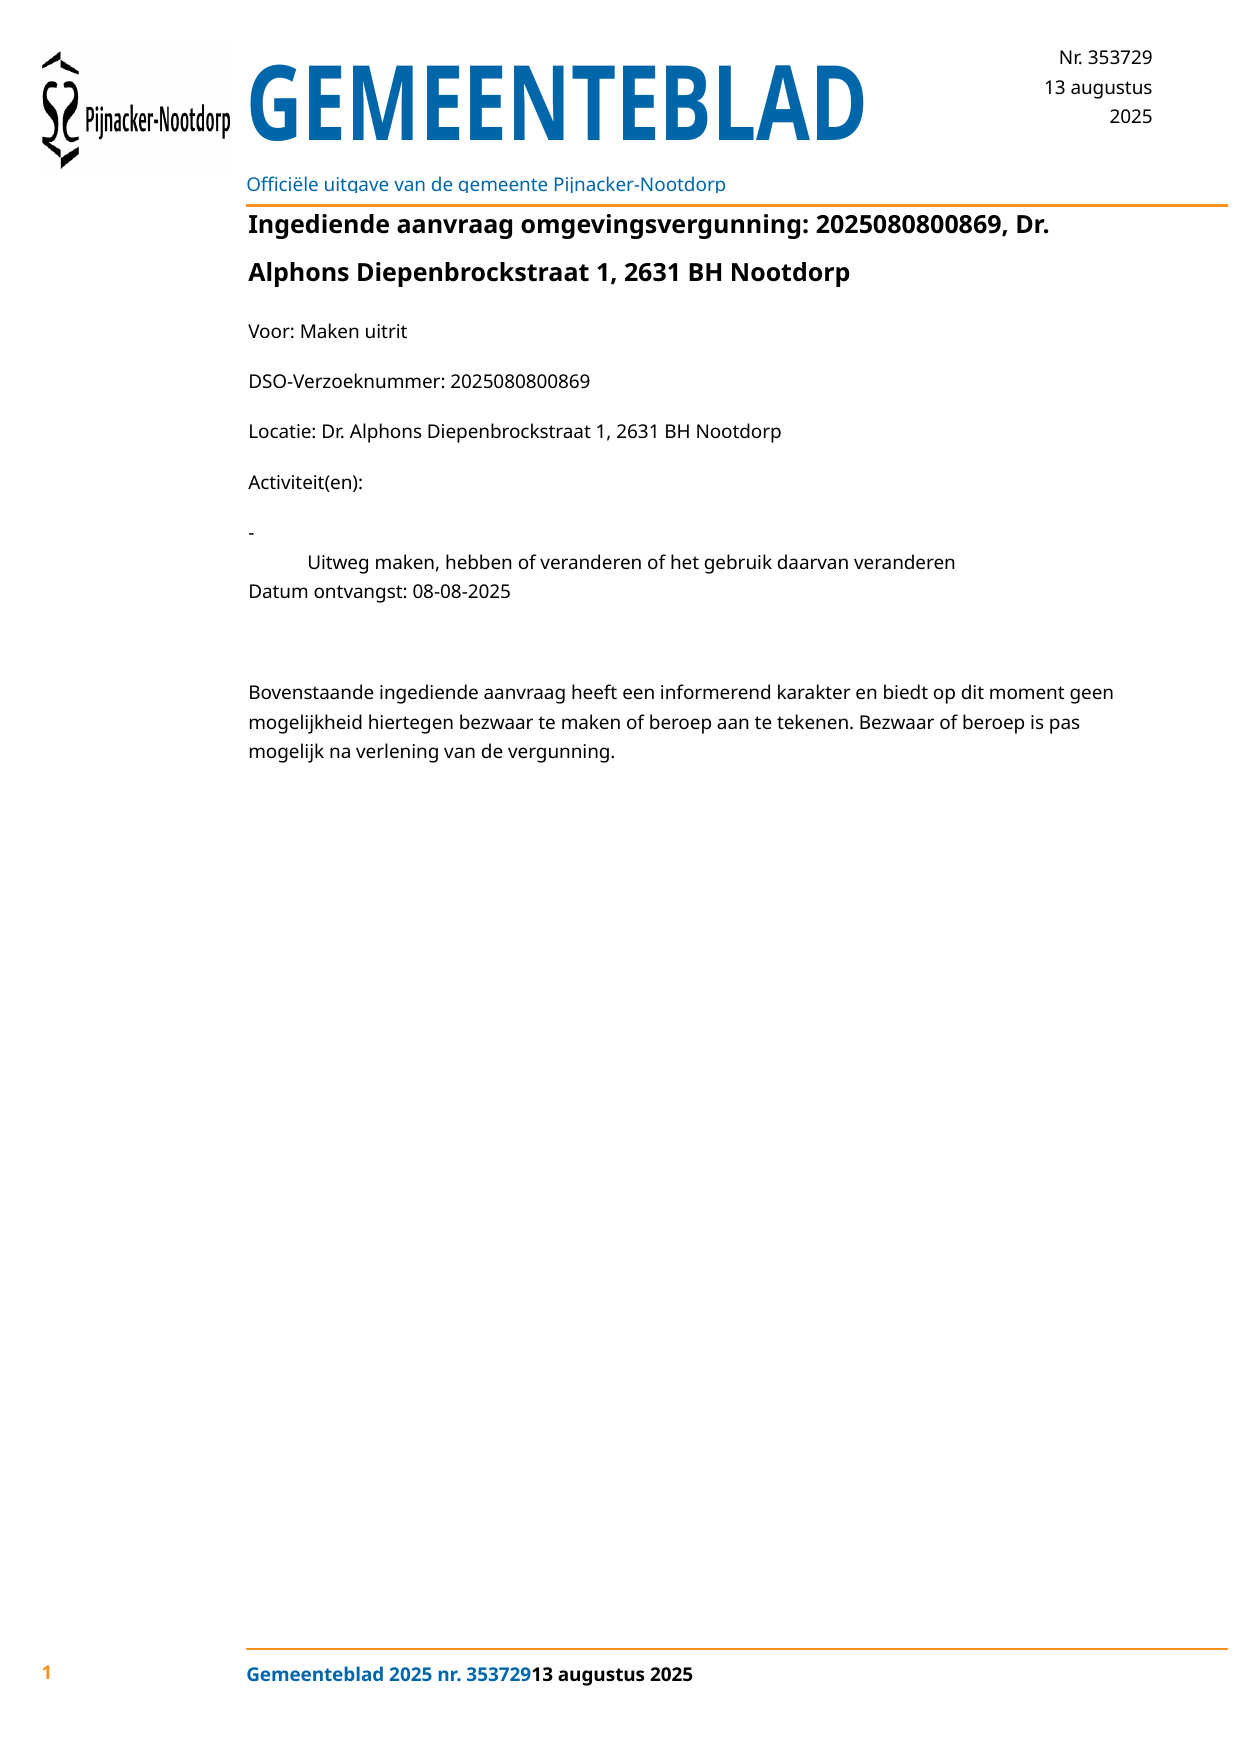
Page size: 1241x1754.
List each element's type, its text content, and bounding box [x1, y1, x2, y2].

text Ingediende aanvraag omgevingsvergunning: 2025080800869, Dr. Alphons Diepenbrockstraat 1, 2631 BH Nootdorp [248, 207, 1152, 288]
text Locatie: Dr. Alphons Diepenbrockstraat 1, 2631 BH Nootdorp [248, 419, 1152, 444]
text Bovenstaande ingediende aanvraag heeft een informerend karakter en biedt op dit moment geen mogelijkheid hiertegen bezwaar te maken of beroep aan te tekenen. Bezwaar of beroep is pas mogelijk na verlening van de vergunning. [248, 679, 1152, 764]
text Activiteit(en): [248, 469, 1152, 495]
text DSO-Verzoeknummer: 2025080800869 [248, 368, 1152, 394]
text Voor: Maken uitrit [248, 318, 1152, 344]
list Uitweg maken, hebben of veranderen of het gebruik daarvan veranderen [248, 549, 1152, 575]
picture [41, 47, 231, 172]
text Datum ontvangst: 08-08-2025 [248, 579, 1152, 604]
